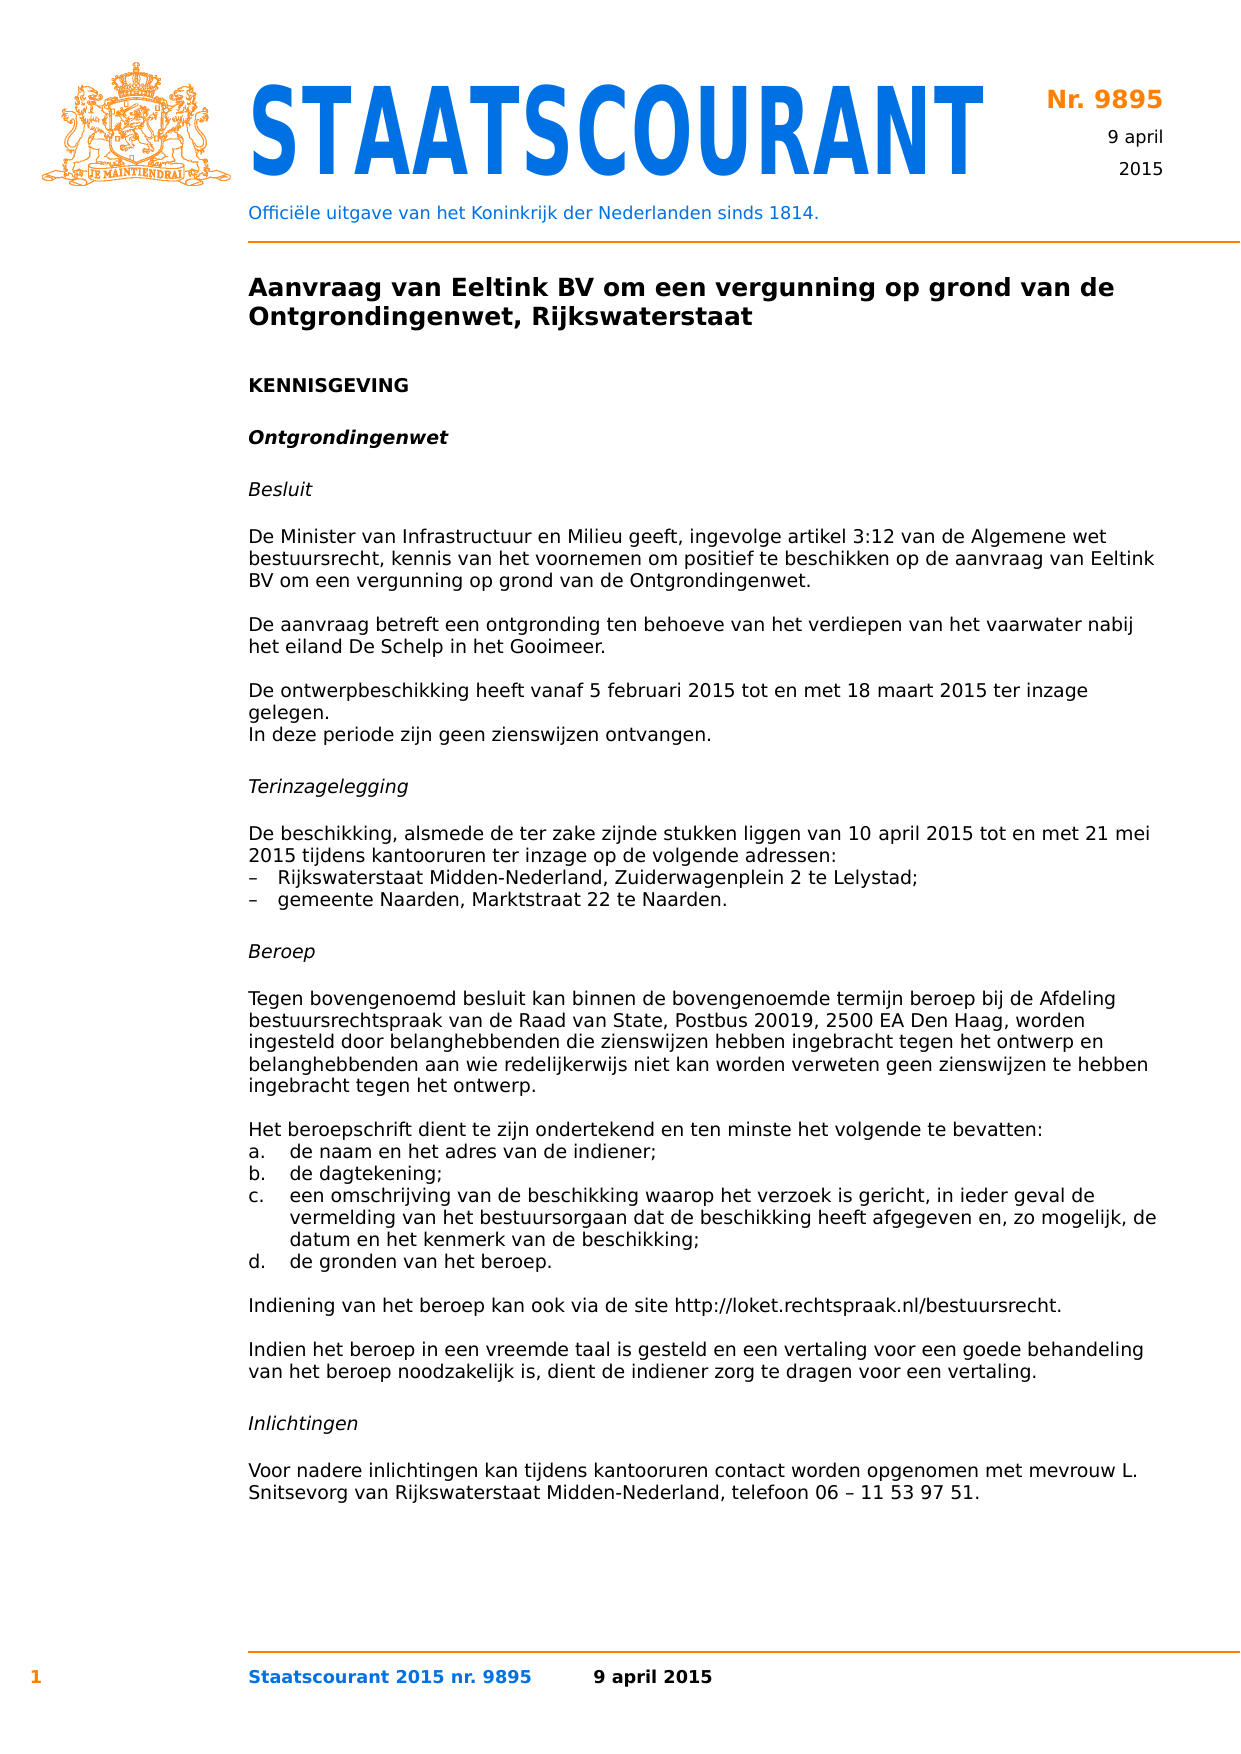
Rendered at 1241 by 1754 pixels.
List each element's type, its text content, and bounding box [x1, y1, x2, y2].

text Tegen bovengenoemd besluit kan binnen de bovengenoemde termijn beroep bij de Afdeling bestuursrechtspraak van de Raad van State, Postbus 20019, 2500 EA Den Haag, worden ingesteld door belanghebbenden die zienswijzen hebben ingebracht tegen het ontwerp en belanghebbenden aan wie redelijkerwijs niet kan worden verweten geen zienswijzen te hebben ingebracht tegen het ontwerp. [248, 987, 1163, 1097]
table_header STAATSCOURANT [248, 62, 998, 203]
subtitle KENNISGEVING [248, 375, 1163, 397]
subtitle Besluit [248, 479, 1163, 501]
text Indiening van het beroep kan ook via de site http://loket.rechtspraak.nl/bestuursrecht. [248, 1295, 1163, 1317]
text Indien het beroep in een vreemde taal is gesteld en een vertaling voor een goede behandeling van het beroep noodzakelijk is, dient de indiener zorg te dragen voor een vertaling. [248, 1339, 1163, 1383]
subtitle Beroep [248, 941, 1163, 962]
text Het beroepschrift dient te zijn ondertekend en ten minste het volgende te bevatten: [248, 1119, 1163, 1141]
text De Minister van Infrastructuur en Milieu geeft, ingevolge artikel 3:12 van de Algemene wet bestuursrecht, kennis van het voornemen om positief te beschikken op de aanvraag van Eeltink BV om een vergunning op grond van de Ontgrondingenwet. [248, 526, 1163, 592]
text De aanvraag betreft een ontgronding ten behoeve van het verdiepen van het vaarwater nabij het eiland De Schelp in het Gooimeer. [248, 614, 1163, 658]
table_cell 9 april [998, 121, 1240, 153]
text In deze periode zijn geen zienswijzen ontvangen. [248, 724, 1163, 746]
text b. de dagtekening; [248, 1163, 1163, 1185]
table_header [25, 62, 248, 241]
picture [41, 62, 231, 186]
text – gemeente Naarden, Marktstraat 22 te Naarden. [248, 888, 1163, 911]
text c. een omschrijving van de beschikking waarop het verzoek is gericht, in ieder geval de vermelding van het bestuursorgaan dat de beschikking heeft afgegeven en, zo mogelijk, de datum en het kenmerk van de beschikking; [248, 1185, 1163, 1251]
text – Rijkswaterstaat Midden-Nederland, Zuiderwagenplein 2 te Lelystad; [248, 867, 1163, 888]
text De beschikking, alsmede de ter zake zijnde stukken liggen van 10 april 2015 tot en met 21 mei 2015 tijdens kantooruren ter inzage op de volgende adressen: [248, 823, 1163, 867]
table_cell Officiële uitgave van het Koninkrijk der Nederlanden sinds 1814. [248, 203, 1240, 241]
subtitle Inlichtingen [248, 1413, 1163, 1435]
text d. de gronden van het beroep. [248, 1251, 1163, 1273]
subtitle Aanvraag van Eeltink BV om een vergunning op grond van de Ontgrondingenwet, Rijkswaterstaat [248, 273, 1163, 331]
text a. de naam en het adres van de indiener; [248, 1141, 1163, 1163]
table_cell 2015 [998, 153, 1240, 203]
subtitle Ontgrondingenwet [248, 427, 1163, 449]
text De ontwerpbeschikking heeft vanaf 5 februari 2015 tot en met 18 maart 2015 ter inzage gelegen. [248, 680, 1163, 724]
table_header Nr. 9895 [998, 62, 1240, 121]
text Voor nadere inlichtingen kan tijdens kantooruren contact worden opgenomen met mevrouw L. Snitsevorg van Rijkswaterstaat Midden-Nederland, telefoon 06 – 11 53 97 51. [248, 1460, 1163, 1504]
subtitle Terinzagelegging [248, 776, 1163, 798]
